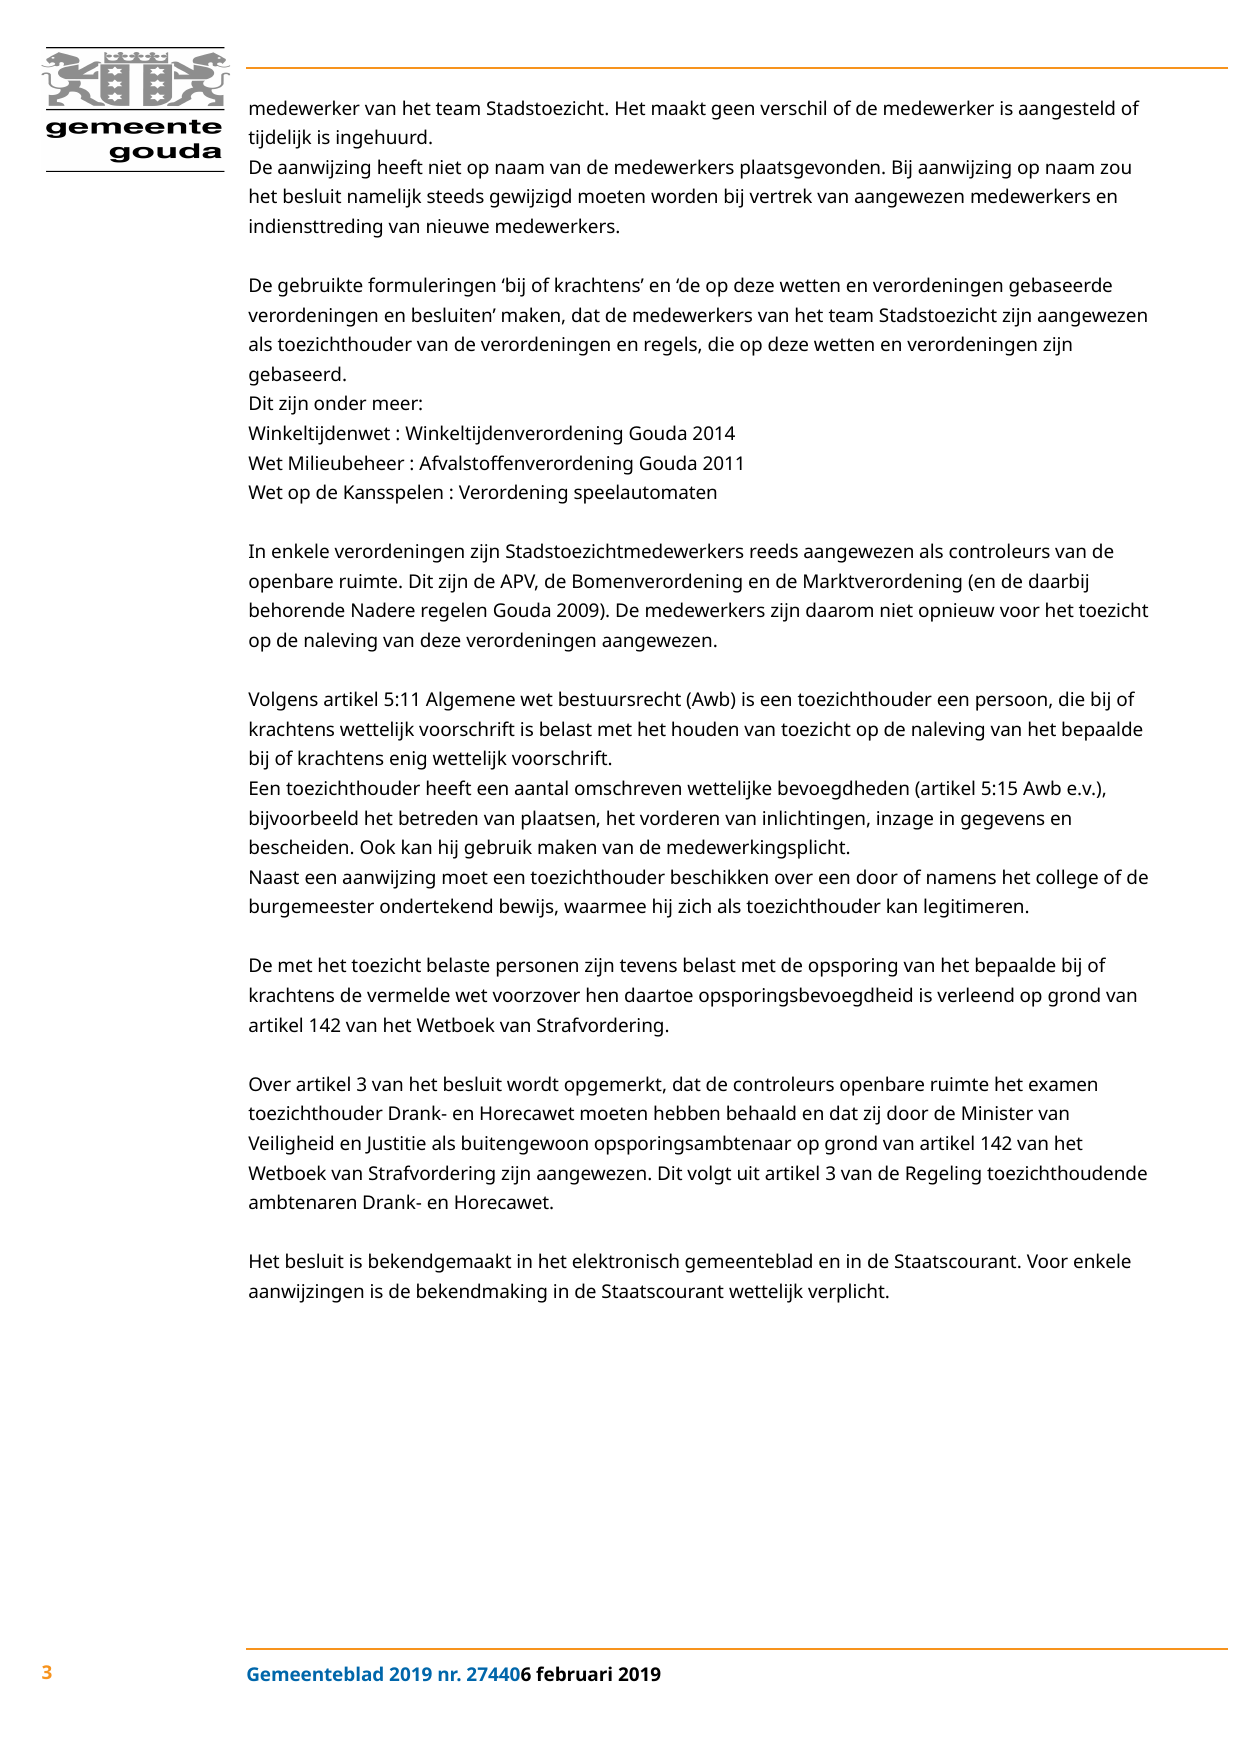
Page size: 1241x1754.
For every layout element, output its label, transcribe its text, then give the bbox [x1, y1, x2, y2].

text De gebruikte formuleringen ‘bij of krachtens’ en ‘de op deze wetten en verordeningen gebaseerde verordeningen en besluiten’ maken, dat de medewerkers van het team Stadstoezicht zijn aangewezen als toezichthouder van de verordeningen en regels, die op deze wetten en verordeningen zijn gebaseerd. [248, 272, 1152, 387]
text In enkele verordeningen zijn Stadstoezichtmedewerkers reeds aangewezen als controleurs van de openbare ruimte. Dit zijn de APV, de Bomenverordening en de Marktverordening (en de daarbij behorende Nadere regelen Gouda 2009). De medewerkers zijn daarom niet opnieuw voor het toezicht op de naleving van deze verordeningen aangewezen. [248, 538, 1152, 653]
text Het besluit is bekendgemaakt in het elektronisch gemeenteblad en in de Staatscourant. Voor enkele aanwijzingen is de bekendmaking in de Staatscourant wettelijk verplicht. [248, 1248, 1152, 1304]
picture [41, 47, 231, 172]
text Winkeltijdenwet : Winkeltijdenverordening Gouda 2014 [248, 420, 1152, 446]
text medewerker van het team Stadstoezicht. Het maakt geen verschil of de medewerker is aangesteld of tijdelijk is ingehuurd. [248, 95, 1152, 150]
text De met het toezicht belaste personen zijn tevens belast met de opsporing van het bepaalde bij of krachtens de vermelde wet voorzover hen daartoe opsporingsbevoegdheid is verleend op grond van artikel 142 van het Wetboek van Strafvordering. [248, 953, 1152, 1038]
text Een toezichthouder heeft een aantal omschreven wettelijke bevoegdheden (artikel 5:15 Awb e.v.), bijvoorbeeld het betreden van plaatsen, het vorderen van inlichtingen, inzage in gegevens en bescheiden. Ook kan hij gebruik maken van de medewerkingsplicht. [248, 775, 1152, 860]
text Wet op de Kansspelen : Verordening speelautomaten [248, 479, 1152, 505]
text Wet Milieubeheer : Afvalstoffenverordening Gouda 2011 [248, 450, 1152, 476]
text Over artikel 3 van het besluit wordt opgemerkt, dat de controleurs openbare ruimte het examen toezichthouder Drank- en Horecawet moeten hebben behaald en dat zij door de Minister van Veiligheid en Justitie als buitengewoon opsporingsambtenaar op grond van artikel 142 van het Wetboek van Strafvordering zijn aangewezen. Dit volgt uit artikel 3 van de Regeling toezichthoudende ambtenaren Drank- en Horecawet. [248, 1071, 1152, 1215]
text De aanwijzing heeft niet op naam van de medewerkers plaatsgevonden. Bij aanwijzing op naam zou het besluit namelijk steeds gewijzigd moeten worden bij vertrek van aangewezen medewerkers en indiensttreding van nieuwe medewerkers. [248, 154, 1152, 239]
text Dit zijn onder meer: [248, 391, 1152, 416]
text Naast een aanwijzing moet een toezichthouder beschikken over een door of namens het college of de burgemeester ondertekend bewijs, waarmee hij zich als toezichthouder kan legitimeren. [248, 864, 1152, 919]
text Volgens artikel 5:11 Algemene wet bestuursrecht (Awb) is een toezichthouder een persoon, die bij of krachtens wettelijk voorschrift is belast met het houden van toezicht op de naleving van het bepaalde bij of krachtens enig wettelijk voorschrift. [248, 686, 1152, 771]
